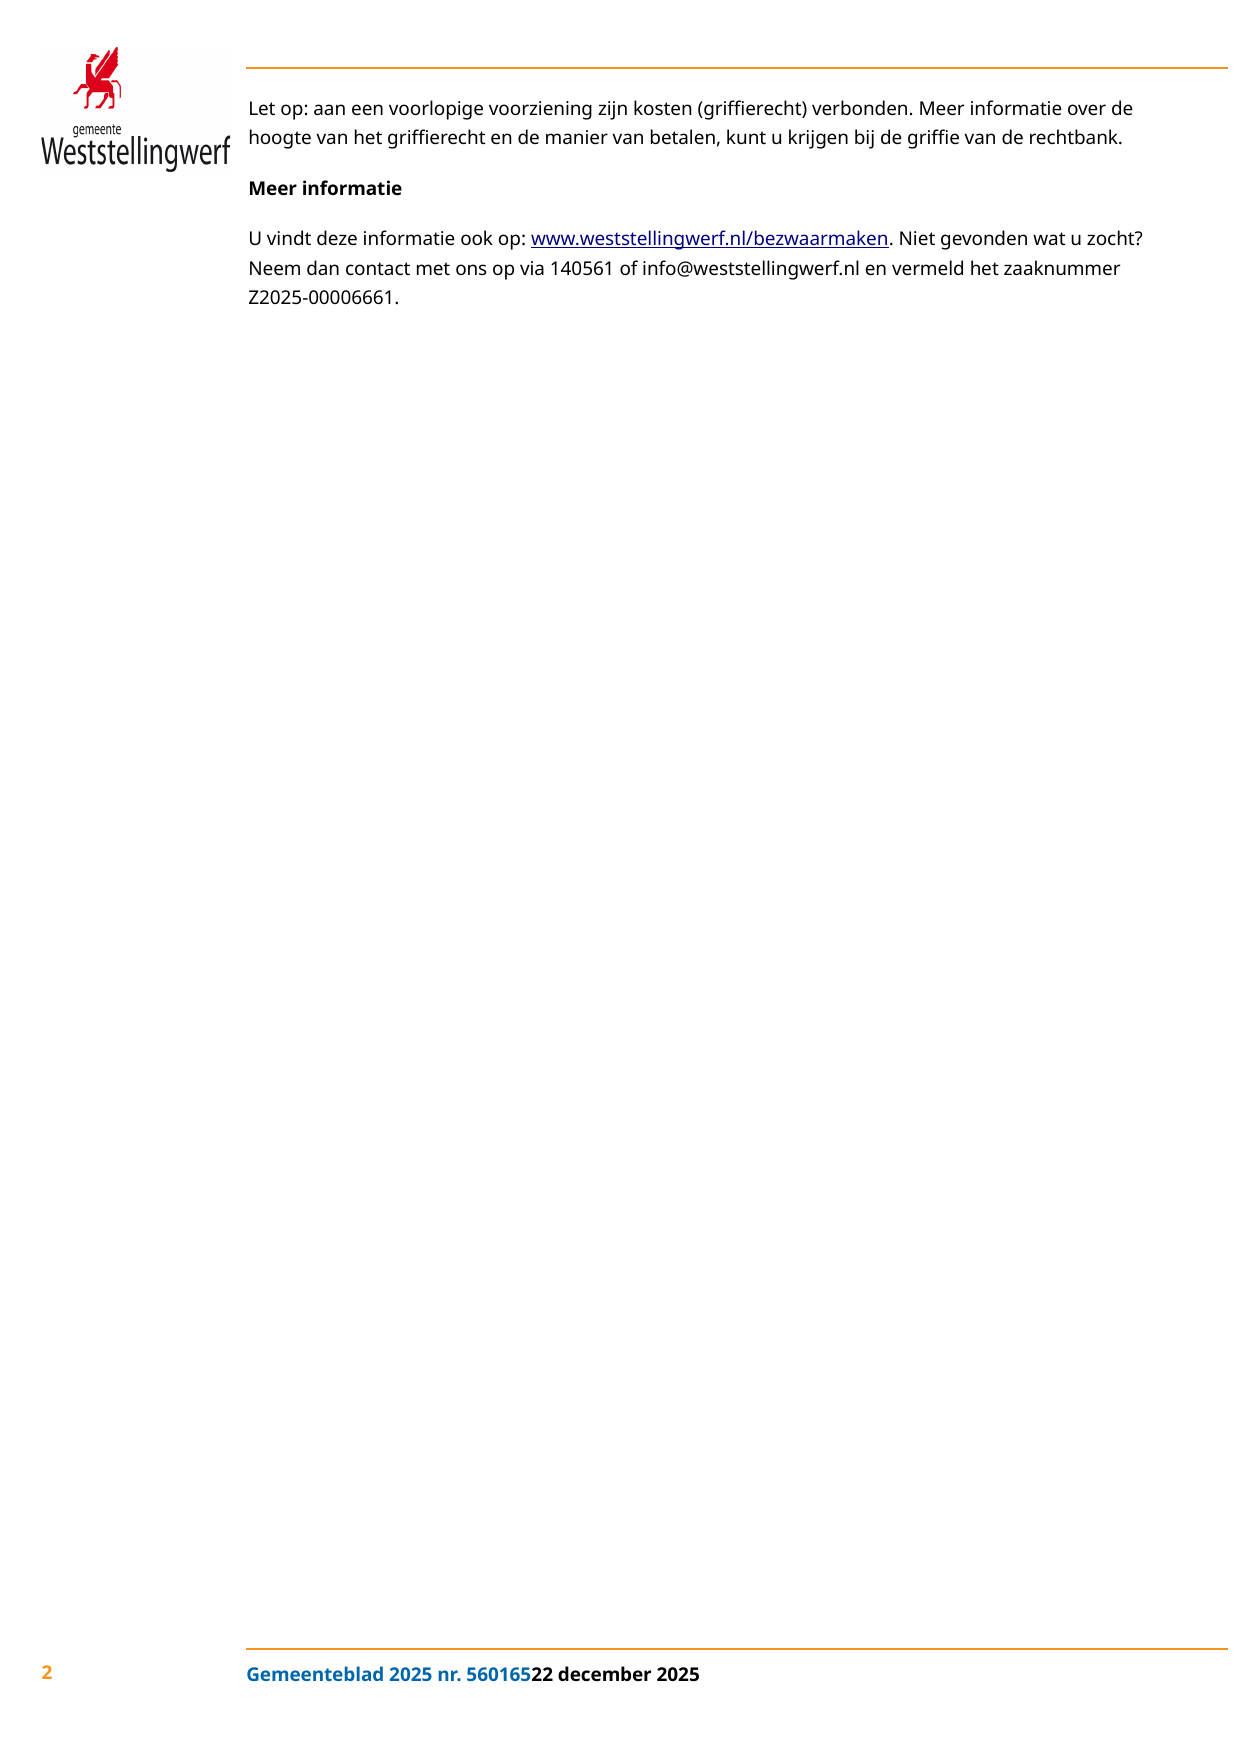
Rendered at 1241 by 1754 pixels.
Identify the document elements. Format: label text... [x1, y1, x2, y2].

picture [41, 47, 231, 172]
text Meer informatie [248, 175, 1152, 201]
text Let op: aan een voorlopige voorziening zijn kosten (griffierecht) verbonden. Meer informatie over de hoogte van het griffierecht en de manier van betalen, kunt u krijgen bij de griffie van de rechtbank. [248, 95, 1152, 150]
text U vindt deze informatie ook op: www.weststellingwerf.nl/bezwaarmaken. Niet gevonden wat u zocht? Neem dan contact met ons op via 140561 of info@weststellingwerf.nl en vermeld het zaaknummer Z2025-00006661. [248, 225, 1152, 310]
